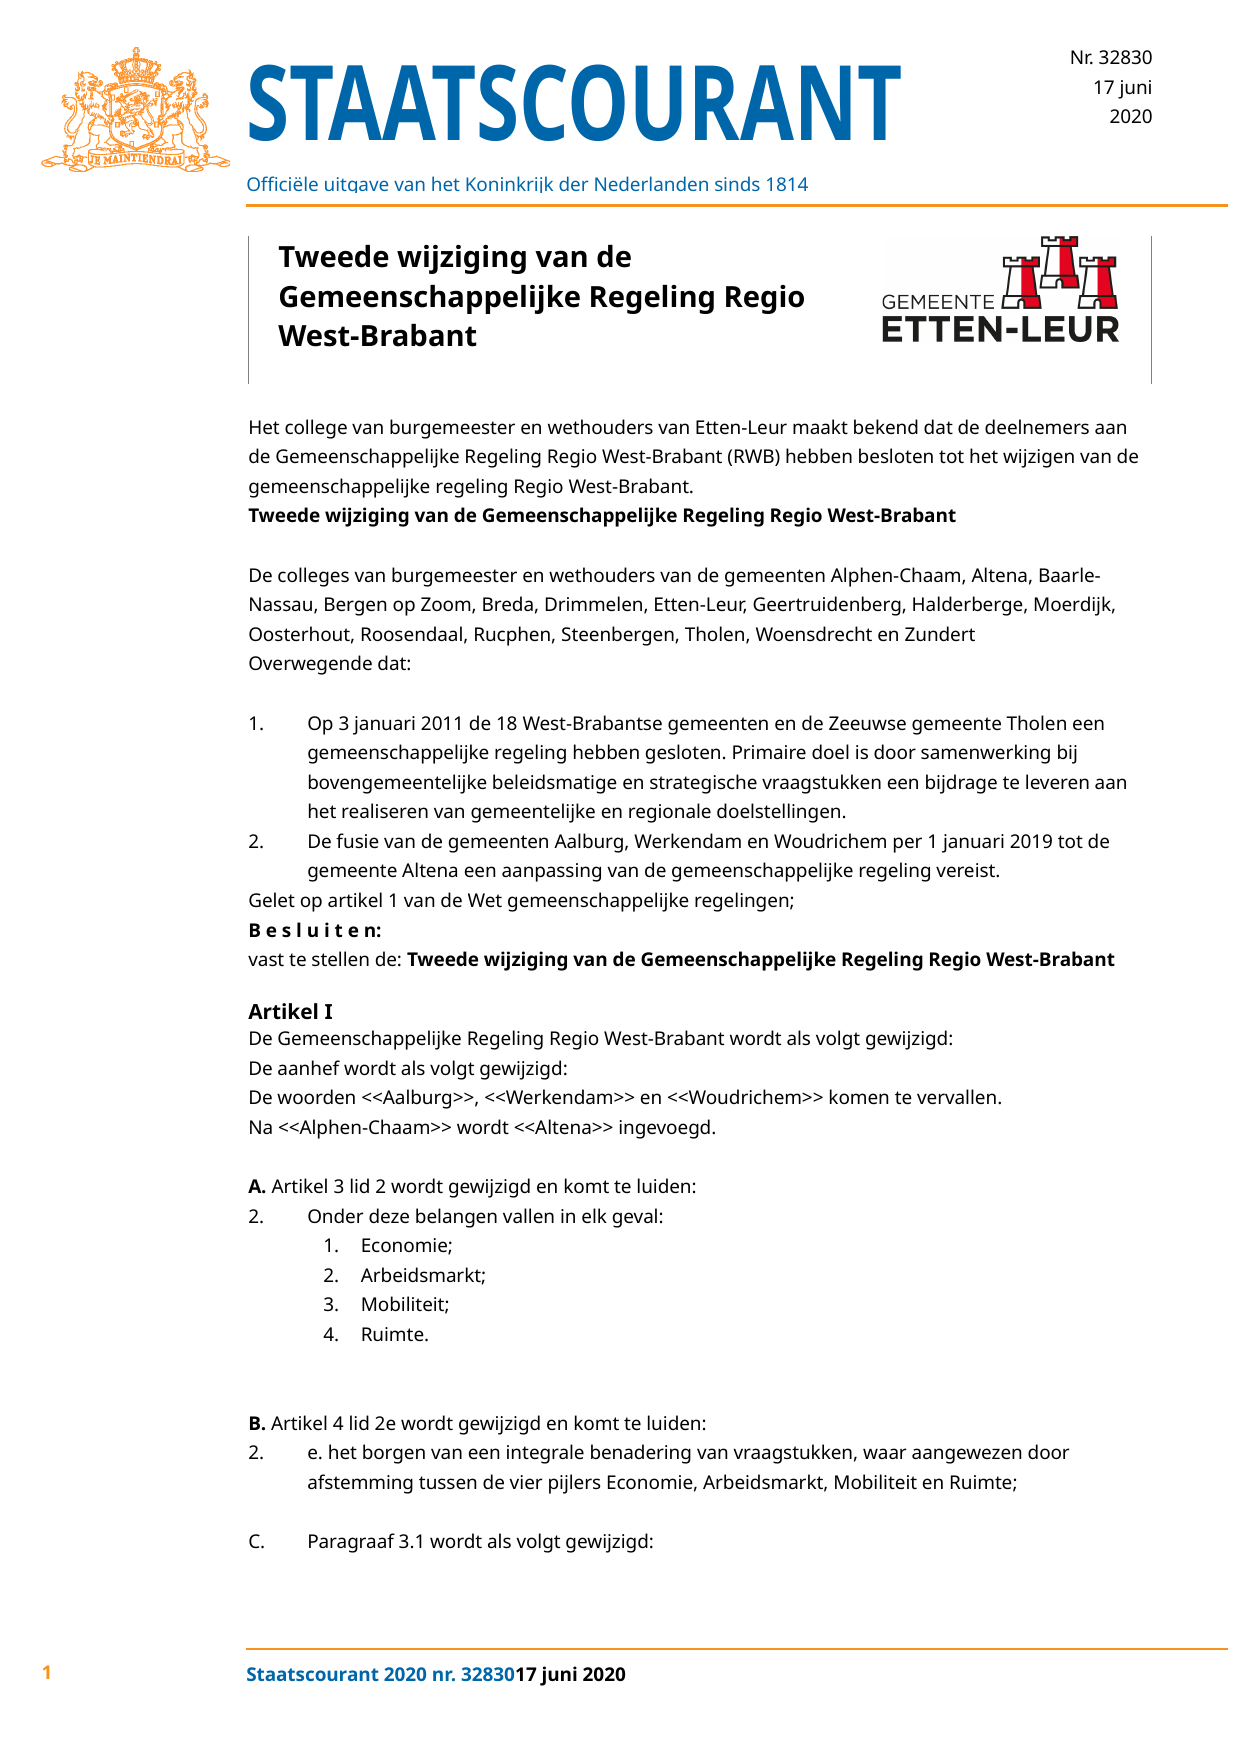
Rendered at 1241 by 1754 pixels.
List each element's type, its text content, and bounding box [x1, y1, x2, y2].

list Paragraaf 3.1 wordt als volgt gewijzigd: [248, 1528, 1152, 1554]
table_header Tweede wijziging van de Gemeenschappelijke Regeling Regio West-Brabant [249, 236, 850, 384]
list De fusie van de gemeenten Aalburg, Werkendam en Woudrichem per 1 januari 2019 tot de gemeente Altena een aanpassing van de gemeenschappelijke regeling vereist. [248, 828, 1152, 883]
picture [882, 236, 1119, 342]
text Gelet op artikel 1 van de Wet gemeenschappelijke regelingen; [248, 887, 1152, 913]
picture [41, 47, 231, 172]
text De aanhef wordt als volgt gewijzigd: [248, 1055, 1152, 1081]
list Ruimte. [323, 1321, 1152, 1347]
text vast te stellen de: Tweede wijziging van de Gemeenschappelijke Regeling Regio West-Brabant [248, 946, 1152, 972]
list Op 3 januari 2011 de 18 West-Brabantse gemeenten en de Zeeuwse gemeente Tholen een gemeenschappelijke regeling hebben gesloten. Primaire doel is door samenwerking bij bovengemeentelijke beleidsmatige en strategische vraagstukken een bijdrage te leveren aan het realiseren van gemeentelijke en regionale doelstellingen. [248, 710, 1152, 824]
text Overwegende dat: [248, 651, 1152, 676]
text B. Artikel 4 lid 2e wordt gewijzigd en komt te luiden: [248, 1410, 1152, 1436]
list Mobiliteit; [323, 1292, 1152, 1317]
text Na <<Alphen-Chaam>> wordt <<Altena>> ingevoegd. [248, 1114, 1152, 1140]
text Het college van burgemeester en wethouders van Etten-Leur maakt bekend dat de deelnemers aan de Gemeenschappelijke Regeling Regio West-Brabant (RWB) hebben besloten tot het wijzigen van de gemeenschappelijke regeling Regio West-Brabant. [248, 414, 1152, 499]
table_header [850, 236, 1151, 384]
list Economie; [323, 1232, 1152, 1258]
list Onder deze belangen vallen in elk geval: [248, 1203, 1152, 1228]
text B e s l u i t e n: [248, 917, 1152, 943]
text Artikel I [248, 997, 1152, 1025]
text De colleges van burgemeester en wethouders van de gemeenten Alphen-Chaam, Altena, Baarle-Nassau, Bergen op Zoom, Breda, Drimmelen, Etten-Leur, Geertruidenberg, Halderberge, Moerdijk, Oosterhout, Roosendaal, Rucphen, Steenbergen, Tholen, Woensdrecht en Zundert [248, 562, 1152, 647]
text De Gemeenschappelijke Regeling Regio West-Brabant wordt als volgt gewijzigd: [248, 1025, 1152, 1051]
text De woorden <<Aalburg>>, <<Werkendam>> en <<Woudrichem>> komen te vervallen. [248, 1084, 1152, 1110]
list e. het borgen van een integrale benadering van vraagstukken, waar aangewezen door afstemming tussen de vier pijlers Economie, Arbeidsmarkt, Mobiliteit en Ruimte; [248, 1439, 1152, 1495]
list Arbeidsmarkt; [323, 1262, 1152, 1288]
text Tweede wijziging van de Gemeenschappelijke Regeling Regio West-Brabant [248, 503, 1152, 528]
text A. Artikel 3 lid 2 wordt gewijzigd en komt te luiden: [248, 1173, 1152, 1199]
